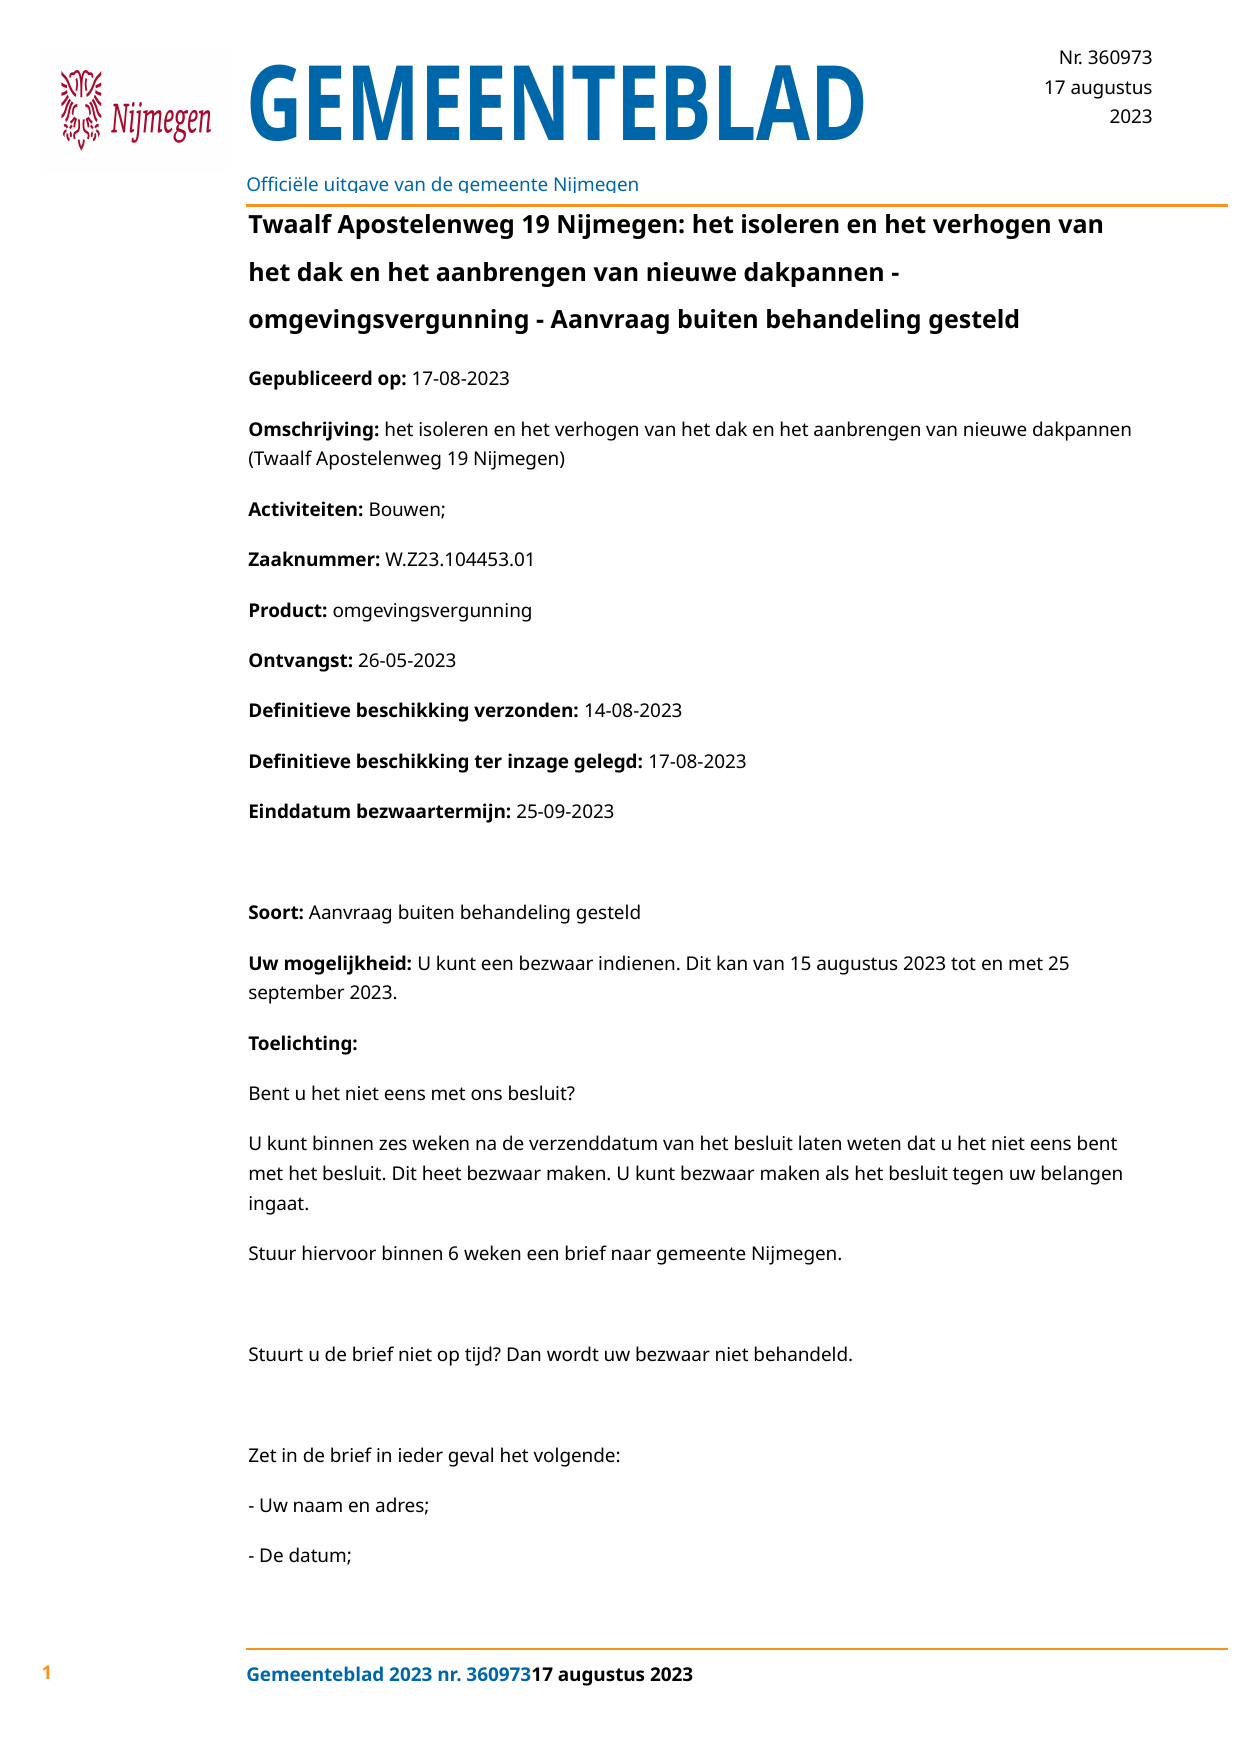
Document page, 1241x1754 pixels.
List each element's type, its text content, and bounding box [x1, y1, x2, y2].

text Toelichting: [248, 1030, 1152, 1055]
text Bent u het niet eens met ons besluit? [248, 1080, 1152, 1106]
text Gepubliceerd op: 17-08-2023 [248, 366, 1152, 391]
text Zet in de brief in ieder geval het volgende: [248, 1442, 1152, 1467]
text - Uw naam en adres; [248, 1492, 1152, 1518]
text Zaaknummer: W.Z23.104453.01 [248, 546, 1152, 572]
text Uw mogelijkheid: U kunt een bezwaar indienen. Dit kan van 15 augustus 2023 tot en met 25 september 2023. [248, 950, 1152, 1005]
text Omschrijving: het isoleren en het verhogen van het dak en het aanbrengen van nieuwe dakpannen (Twaalf Apostelenweg 19 Nijmegen) [248, 416, 1152, 471]
text Definitieve beschikking ter inzage gelegd: 17-08-2023 [248, 748, 1152, 774]
text Einddatum bezwaartermijn: 25-09-2023 [248, 798, 1152, 824]
text Twaalf Apostelenweg 19 Nijmegen: het isoleren en het verhogen van het dak en het aanbrengen van nieuwe dakpannen - omgevingsvergunning - Aanvraag buiten behandeling gesteld [248, 207, 1152, 336]
text Stuurt u de brief niet op tijd? Dan wordt uw bezwaar niet behandeld. [248, 1341, 1152, 1367]
text Soort: Aanvraag buiten behandeling gesteld [248, 899, 1152, 925]
text Product: omgevingsvergunning [248, 597, 1152, 622]
text Ontvangst: 26-05-2023 [248, 647, 1152, 673]
picture [41, 47, 231, 172]
text Stuur hiervoor binnen 6 weken een brief naar gemeente Nijmegen. [248, 1240, 1152, 1266]
text Definitieve beschikking verzonden: 14-08-2023 [248, 698, 1152, 723]
text - De datum; [248, 1543, 1152, 1568]
text U kunt binnen zes weken na de verzenddatum van het besluit laten weten dat u het niet eens bent met het besluit. Dit heet bezwaar maken. U kunt bezwaar maken als het besluit tegen uw belangen ingaat. [248, 1131, 1152, 1215]
text Activiteiten: Bouwen; [248, 496, 1152, 522]
